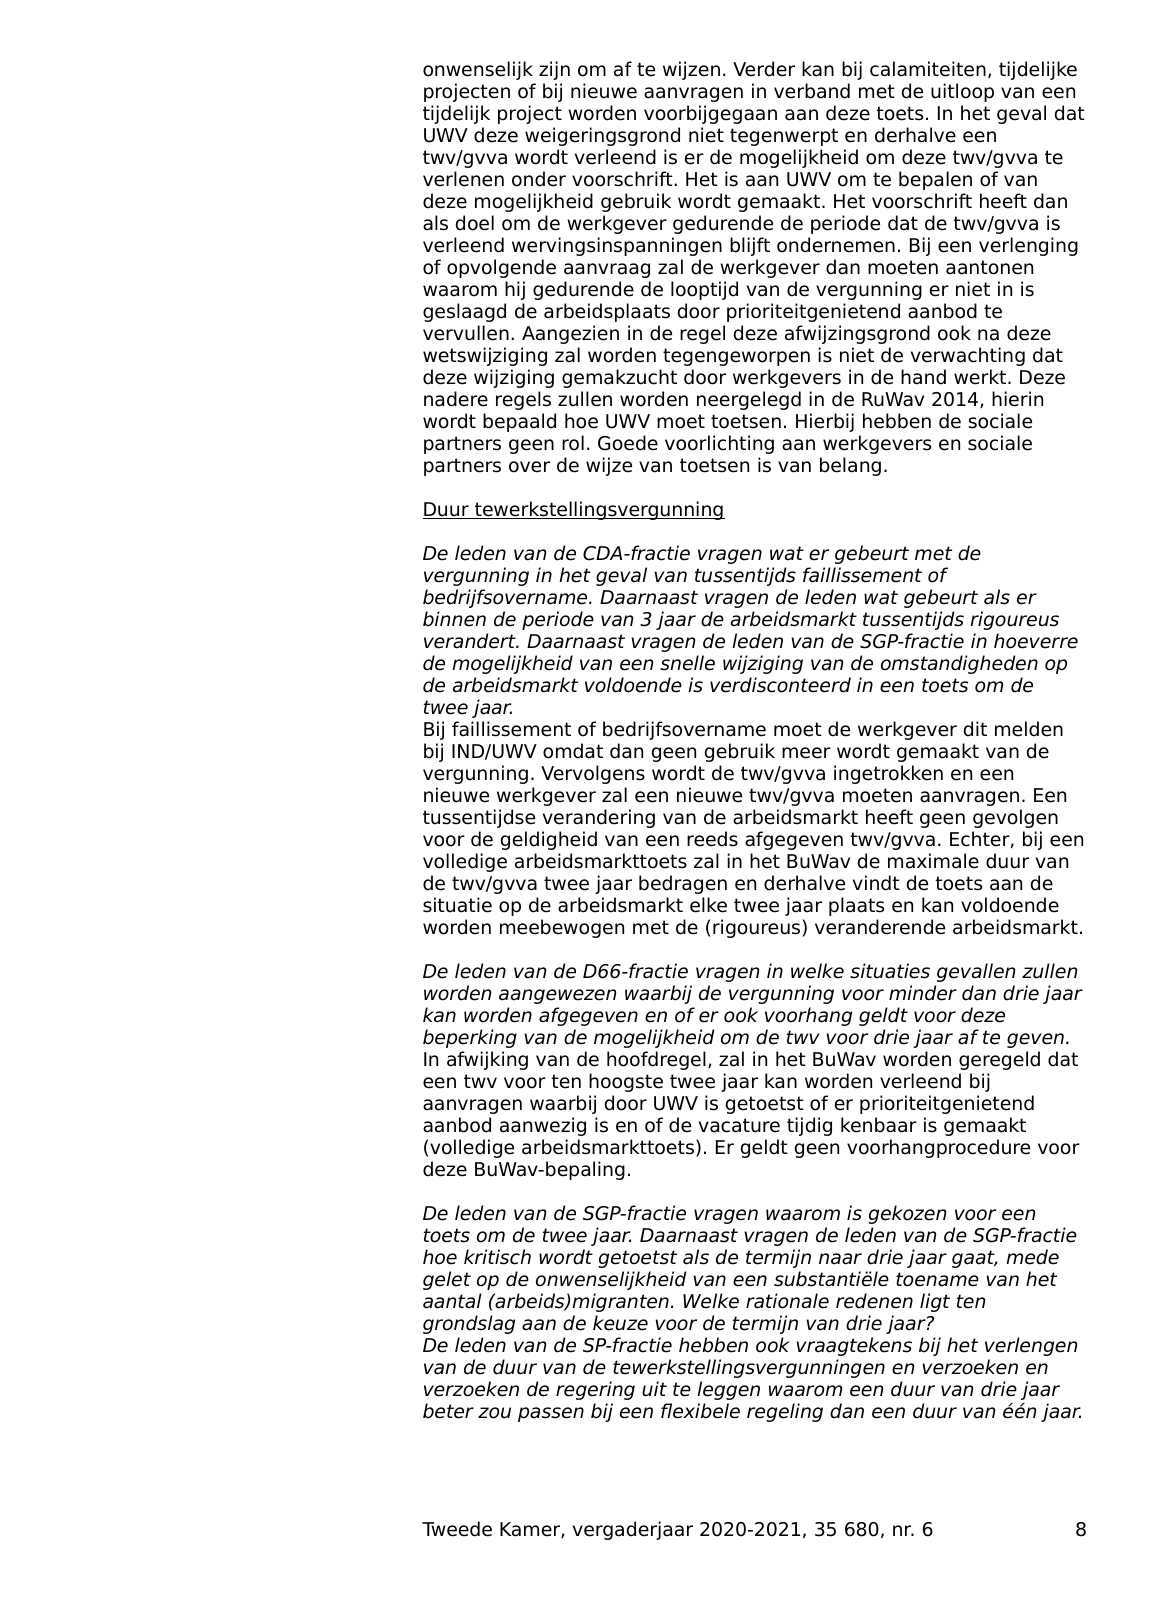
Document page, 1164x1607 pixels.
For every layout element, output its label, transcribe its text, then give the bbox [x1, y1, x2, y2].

text onwenselijk zijn om af te wijzen. Verder kan bij calamiteiten, tijdelijke projecten of bij nieuwe aanvragen in verband met de uitloop van een tijdelijk project worden voorbijgegaan aan deze toets. In het geval dat UWV deze weigeringsgrond niet tegenwerpt en derhalve een twv/gvva wordt verleend is er de mogelijkheid om deze twv/gvva te verlenen onder voorschrift. Het is aan UWV om te bepalen of van deze mogelijkheid gebruik wordt gemaakt. Het voorschrift heeft dan als doel om de werkgever gedurende de periode dat de twv/gvva is verleend wervingsinspanningen blijft ondernemen. Bij een verlenging of opvolgende aanvraag zal de werkgever dan moeten aantonen waarom hij gedurende de looptijd van de vergunning er niet in is geslaagd de arbeidsplaats door prioriteitgenietend aanbod te vervullen. Aangezien in de regel deze afwijzingsgrond ook na deze wetswijziging zal worden tegengeworpen is niet de verwachting dat deze wijziging gemakzucht door werkgevers in de hand werkt. Deze nadere regels zullen worden neergelegd in de RuWav 2014, hierin wordt bepaald hoe UWV moet toetsen. Hierbij hebben de sociale partners geen rol. Goede voorlichting aan werkgevers en sociale partners over de wijze van toetsen is van belang. [422, 59, 1087, 477]
subtitle Duur tewerkstellingsvergunning [422, 499, 1087, 521]
text De leden van de SP-fractie hebben ook vraagtekens bij het verlengen van de duur van de tewerkstellingsvergunningen en verzoeken en verzoeken de regering uit te leggen waarom een duur van drie jaar beter zou passen bij een flexibele regeling dan een duur van één jaar. [422, 1335, 1087, 1423]
text De leden van de D66-fractie vragen in welke situaties gevallen zullen worden aangewezen waarbij de vergunning voor minder dan drie jaar kan worden afgegeven en of er ook voorhang geldt voor deze beperking van de mogelijkheid om de twv voor drie jaar af te geven. [422, 961, 1087, 1049]
text Bij faillissement of bedrijfsovername moet de werkgever dit melden bij IND/UWV omdat dan geen gebruik meer wordt gemaakt van de vergunning. Vervolgens wordt de twv/gvva ingetrokken en een nieuwe werkgever zal een nieuwe twv/gvva moeten aanvragen. Een tussentijdse verandering van de arbeidsmarkt heeft geen gevolgen voor de geldigheid van een reeds afgegeven twv/gvva. Echter, bij een volledige arbeidsmarkttoets zal in het BuWav de maximale duur van de twv/gvva twee jaar bedragen en derhalve vindt de toets aan de situatie op de arbeidsmarkt elke twee jaar plaats en kan voldoende worden meebewogen met de (rigoureus) veranderende arbeidsmarkt. [422, 719, 1087, 939]
text De leden van de CDA-fractie vragen wat er gebeurt met de vergunning in het geval van tussentijds faillissement of bedrijfsovername. Daarnaast vragen de leden wat gebeurt als er binnen de periode van 3 jaar de arbeidsmarkt tussentijds rigoureus verandert. Daarnaast vragen de leden van de SGP-fractie in hoeverre de mogelijkheid van een snelle wijziging van de omstandigheden op de arbeidsmarkt voldoende is verdisconteerd in een toets om de twee jaar. [422, 543, 1087, 719]
text In afwijking van de hoofdregel, zal in het BuWav worden geregeld dat een twv voor ten hoogste twee jaar kan worden verleend bij aanvragen waarbij door UWV is getoetst of er prioriteitgenietend aanbod aanwezig is en of de vacature tijdig kenbaar is gemaakt (volledige arbeidsmarkttoets). Er geldt geen voorhangprocedure voor deze BuWav-bepaling. [422, 1049, 1087, 1181]
text De leden van de SGP-fractie vragen waarom is gekozen voor een toets om de twee jaar. Daarnaast vragen de leden van de SGP-fractie hoe kritisch wordt getoetst als de termijn naar drie jaar gaat, mede gelet op de onwenselijkheid van een substantiële toename van het aantal (arbeids)migranten. Welke rationale redenen ligt ten grondslag aan de keuze voor de termijn van drie jaar? [422, 1203, 1087, 1335]
